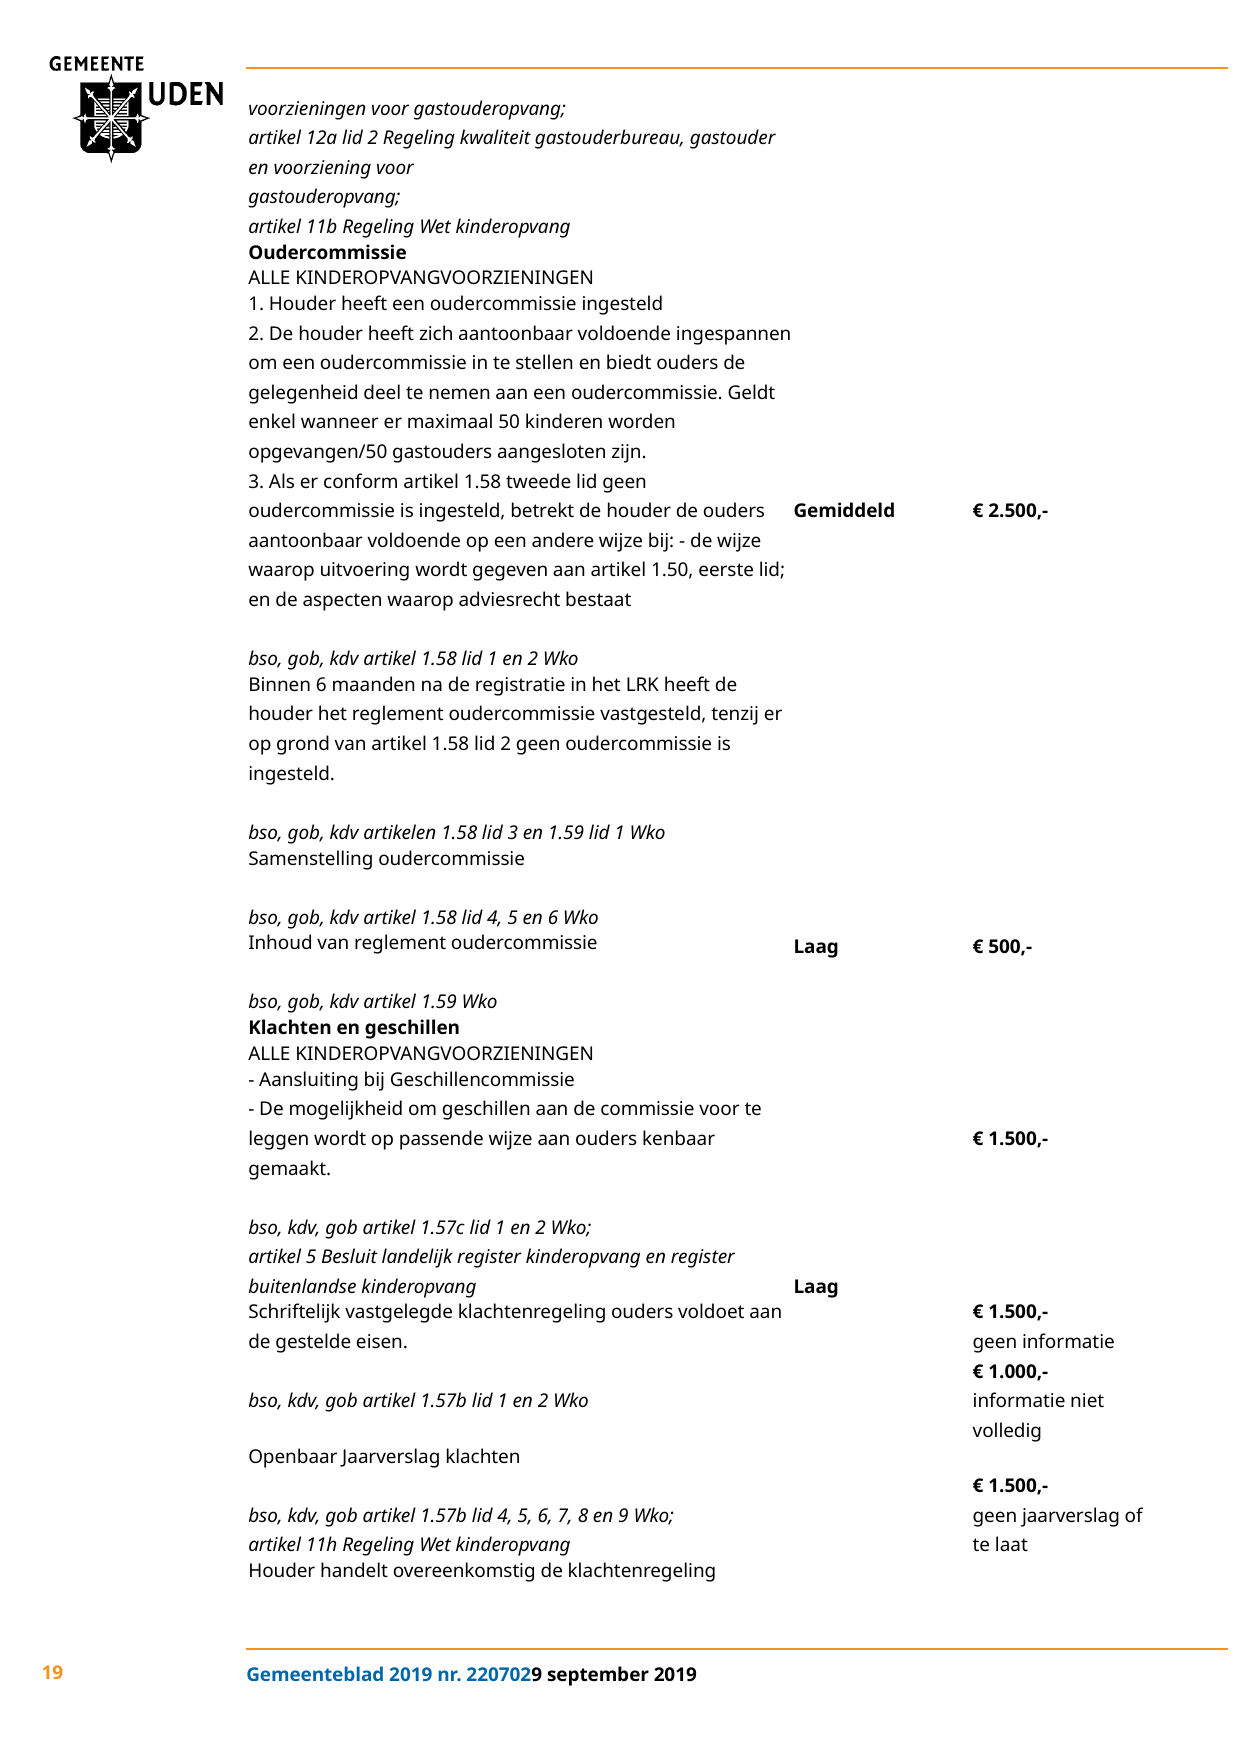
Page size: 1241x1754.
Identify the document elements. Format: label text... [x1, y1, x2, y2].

table_cell ALLE KINDEROPVANGVOORZIENINGEN [248, 265, 1152, 290]
table_cell Houder handelt overeenkomstig de klachtenregeling [248, 1557, 793, 1583]
table_cell [973, 95, 1152, 239]
table_cell Binnen 6 maanden na de registratie in het LRK heeft de houder het reglement oudercommissie vastgesteld, tenzij er op grond van artikel 1.58 lid 2 geen oudercommissie is ingesteld. bso, gob, kdv artikelen 1.58 lid 3 en 1.59 lid 1 Wko [248, 671, 793, 845]
table_cell [793, 95, 972, 239]
table_cell ALLE KINDEROPVANGVOORZIENINGEN [248, 1040, 1152, 1066]
table_cell € 1.500,- [973, 1066, 1152, 1299]
table_cell Klachten en geschillen [248, 1015, 1152, 1040]
table_cell Oudercommissie [248, 239, 1152, 264]
table_cell € 1.500,- geen informatie € 1.000,- informatie niet volledig [973, 1299, 1152, 1443]
table_cell Inhoud van reglement oudercommissie bso, gob, kdv artikel 1.59 Wko [248, 930, 793, 1014]
table_cell Openbaar Jaarverslag klachten bso, kdv, gob artikel 1.57b lid 4, 5, 6, 7, 8 en 9 Wko; artikel 11h Regeling Wet kinderopvang [248, 1443, 793, 1557]
table_cell € 500,- [973, 845, 1152, 1014]
table_cell Samenstelling oudercommissie bso, gob, kdv artikel 1.58 lid 4, 5 en 6 Wko [248, 845, 793, 929]
table_cell € 1.500,- geen jaarverslag of te laat [973, 1443, 1152, 1557]
table_cell Laag [793, 1066, 972, 1557]
table_cell 1. Houder heeft een oudercommissie ingesteld 2. De houder heeft zich aantoonbaar voldoende ingespannen om een oudercommissie in te stellen en biedt ouders de gelegenheid deel te nemen aan een oudercommissie. Geldt enkel wanneer er maximaal 50 kinderen worden opgevangen/50 gastouders aangesloten zijn. 3. Als er conform artikel 1.58 tweede lid geen oudercommissie is ingesteld, betrekt de houder de ouders aantoonbaar voldoende op een andere wijze bij: - de wijze waarop uitvoering wordt gegeven aan artikel 1.50, eerste lid; en de aspecten waarop adviesrecht bestaat bso, gob, kdv artikel 1.58 lid 1 en 2 Wko [248, 290, 793, 671]
table_cell Schriftelijk vastgelegde klachtenregeling ouders voldoet aan de gestelde eisen. bso, kdv, gob artikel 1.57b lid 1 en 2 Wko [248, 1299, 793, 1443]
picture [41, 47, 231, 172]
table_cell [793, 1557, 972, 1583]
table_cell voorzieningen voor gastouderopvang; artikel 12a lid 2 Regeling kwaliteit gastouderbureau, gastouder en voorziening voor gastouderopvang; artikel 11b Regeling Wet kinderopvang [248, 95, 793, 239]
table_cell Laag [793, 845, 972, 1014]
table_cell - Aansluiting bij Geschillencommissie - De mogelijkheid om geschillen aan de commissie voor te leggen wordt op passende wijze aan ouders kenbaar gemaakt. bso, kdv, gob artikel 1.57c lid 1 en 2 Wko; artikel 5 Besluit landelijk register kinderopvang en register buitenlandse kinderopvang [248, 1066, 793, 1299]
table_cell Gemiddeld [793, 290, 972, 845]
table_cell [973, 1557, 1152, 1583]
table_cell € 2.500,- [973, 290, 1152, 845]
